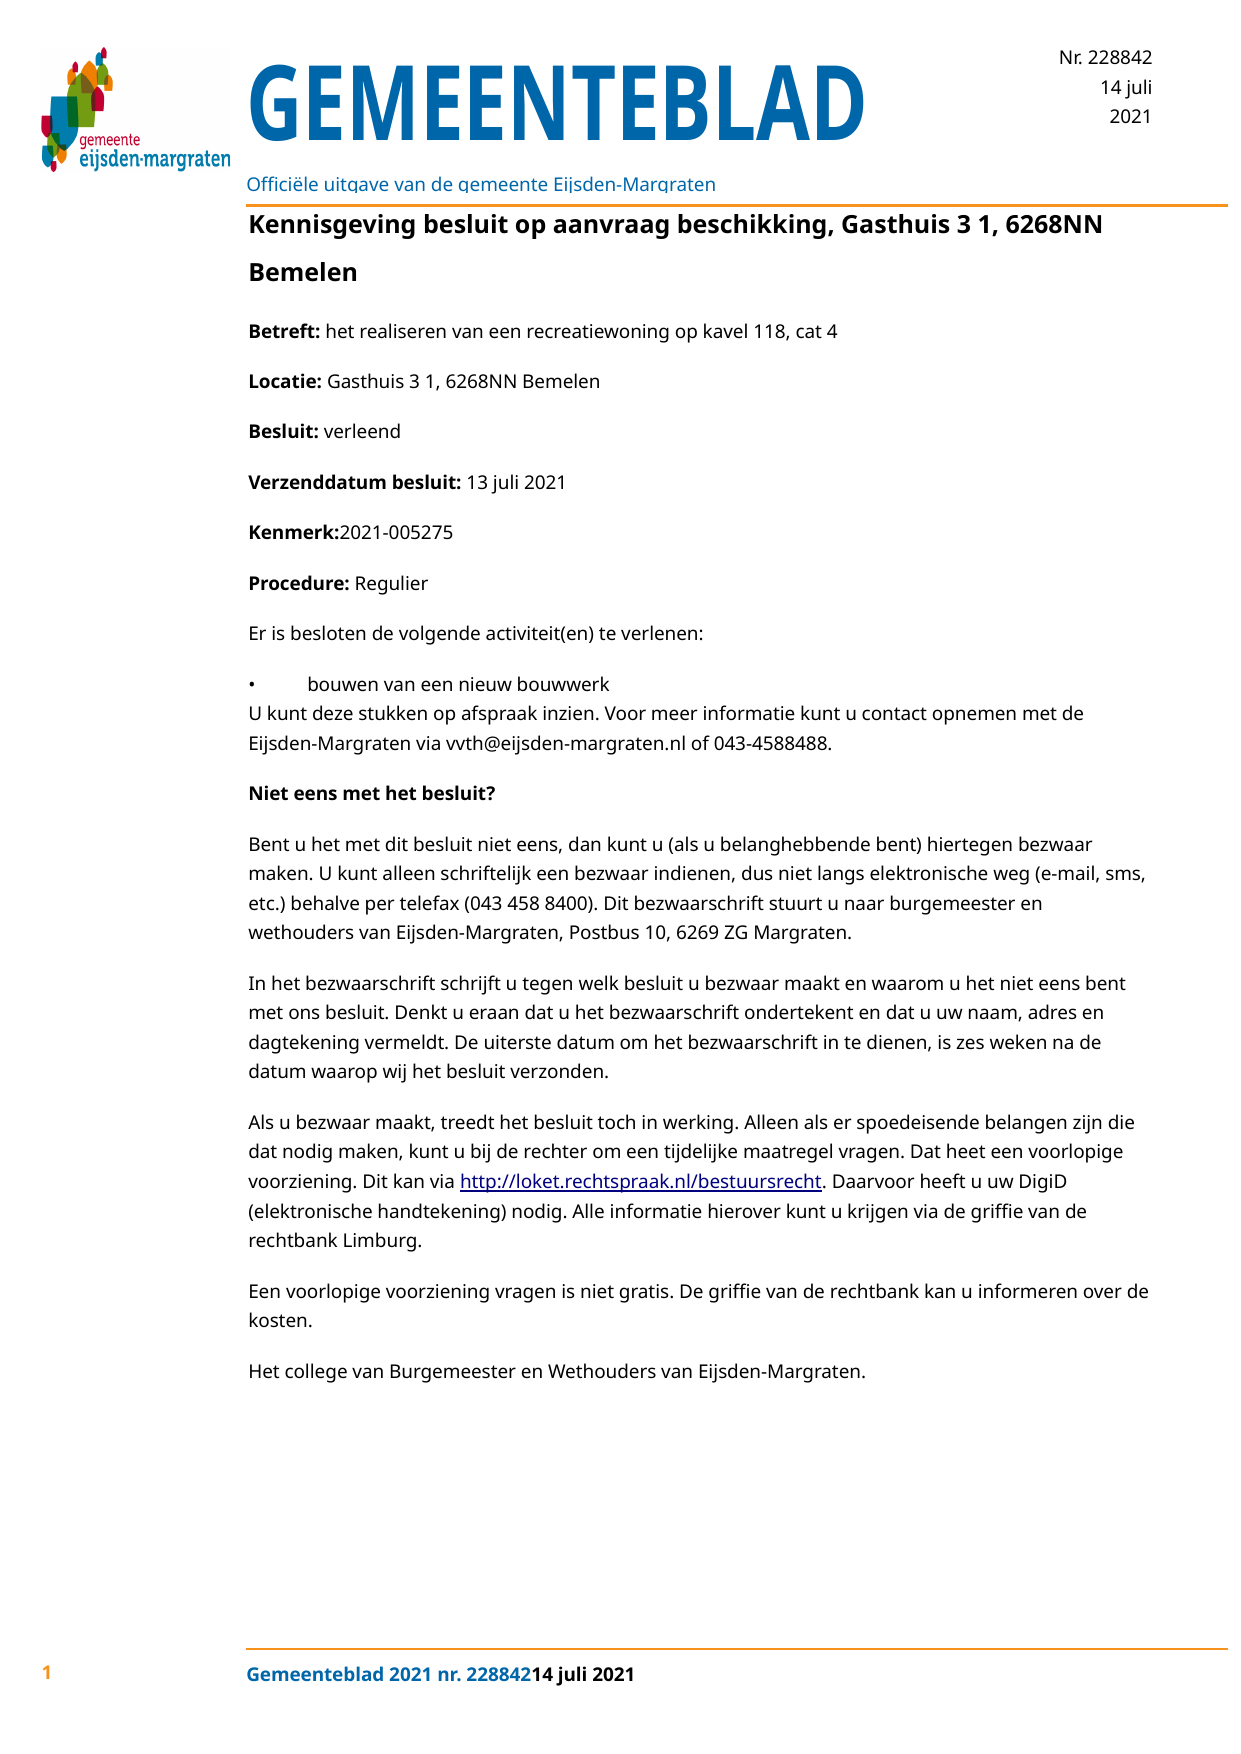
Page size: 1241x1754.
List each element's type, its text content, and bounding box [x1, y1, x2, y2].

text Het college van Burgemeester en Wethouders van Eijsden-Margraten. [248, 1358, 1152, 1384]
text Als u bezwaar maakt, treedt het besluit toch in werking. Alleen als er spoedeisende belangen zijn die dat nodig maken, kunt u bij de rechter om een tijdelijke maatregel vragen. Dat heet een voorlopige voorziening. Dit kan via http://loket.rechtspraak.nl/bestuursrecht. Daarvoor heeft u uw DigiD (elektronische handtekening) nodig. Alle informatie hierover kunt u krijgen via de griffie van de rechtbank Limburg. [248, 1109, 1152, 1253]
text Locatie: Gasthuis 3 1, 6268NN Bemelen [248, 368, 1152, 394]
text Procedure: Regulier [248, 570, 1152, 596]
text Kennisgeving besluit op aanvraag beschikking, Gasthuis 3 1, 6268NN Bemelen [248, 207, 1152, 288]
text In het bezwaarschrift schrijft u tegen welk besluit u bezwaar maakt en waarom u het niet eens bent met ons besluit. Denkt u eraan dat u het bezwaarschrift ondertekent en dat u uw naam, adres en dagtekening vermeldt. De uiterste datum om het bezwaarschrift in te dienen, is zes weken na de datum waarop wij het besluit verzonden. [248, 970, 1152, 1084]
text Niet eens met het besluit? [248, 780, 1152, 806]
text Verzenddatum besluit: 13 juli 2021 [248, 469, 1152, 495]
picture [41, 47, 231, 172]
text Een voorlopige voorziening vragen is niet gratis. De griffie van de rechtbank kan u informeren over de kosten. [248, 1278, 1152, 1333]
text Kenmerk:2021-005275 [248, 519, 1152, 545]
text Betreft: het realiseren van een recreatiewoning op kavel 118, cat 4 [248, 318, 1152, 344]
list bouwen van een nieuw bouwwerk [248, 671, 1152, 697]
text Bent u het met dit besluit niet eens, dan kunt u (als u belanghebbende bent) hiertegen bezwaar maken. U kunt alleen schriftelijk een bezwaar indienen, dus niet langs elektronische weg (e-mail, sms, etc.) behalve per telefax (043 458 8400). Dit bezwaarschrift stuurt u naar burgemeester en wethouders van Eijsden-Margraten, Postbus 10, 6269 ZG Margraten. [248, 831, 1152, 945]
text Er is besloten de volgende activiteit(en) te verlenen: [248, 620, 1152, 646]
text U kunt deze stukken op afspraak inzien. Voor meer informatie kunt u contact opnemen met de Eijsden-Margraten via vvth@eijsden-margraten.nl of 043-4588488. [248, 700, 1152, 756]
text Besluit: verleend [248, 419, 1152, 444]
